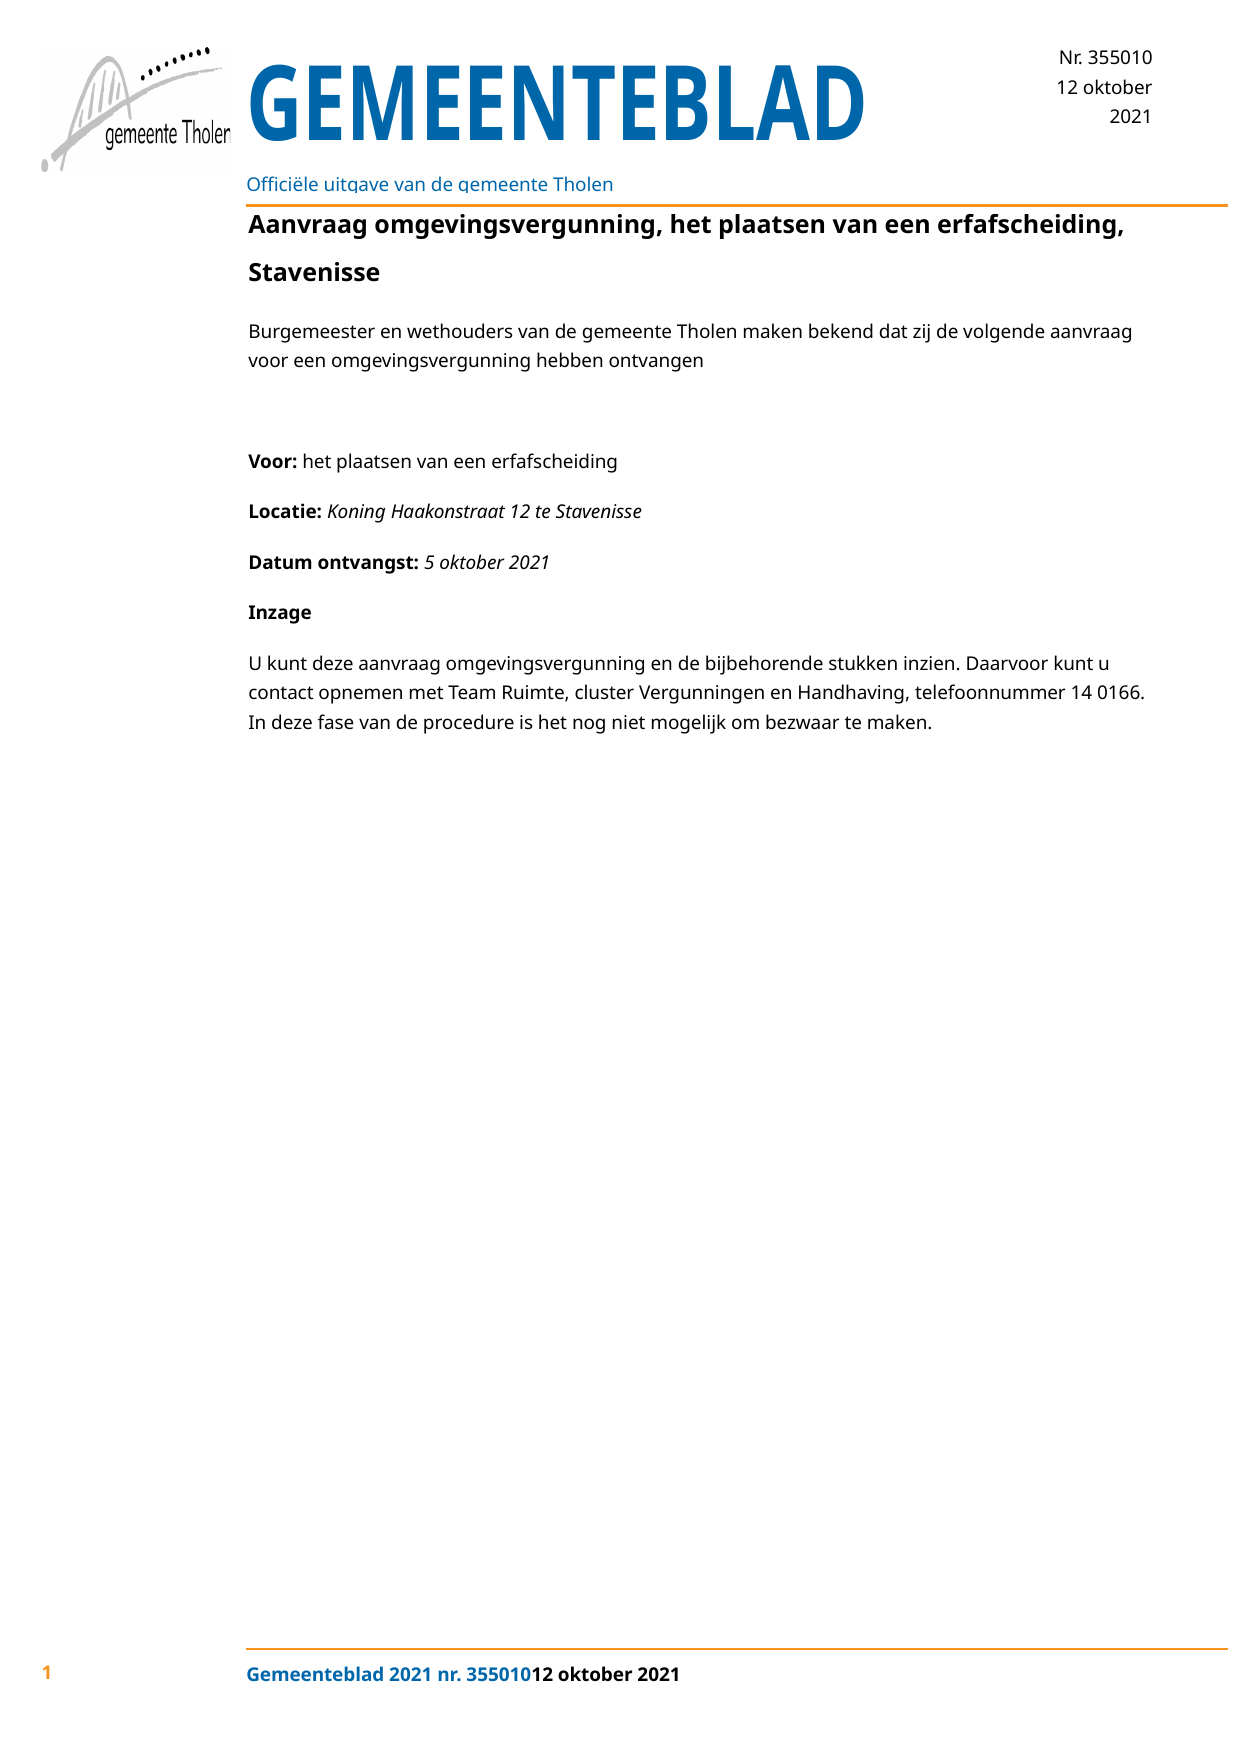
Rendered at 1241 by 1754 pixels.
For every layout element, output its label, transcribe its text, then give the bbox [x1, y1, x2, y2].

text Locatie: Koning Haakonstraat 12 te Stavenisse [248, 499, 1152, 524]
picture [41, 47, 231, 172]
text Datum ontvangst: 5 oktober 2021 [248, 549, 1152, 575]
text Voor: het plaatsen van een erfafscheiding [248, 448, 1152, 474]
text Inzage [248, 599, 1152, 625]
text U kunt deze aanvraag omgevingsvergunning en de bijbehorende stukken inzien. Daarvoor kunt u contact opnemen met Team Ruimte, cluster Vergunningen en Handhaving, telefoonnummer 14 0166. In deze fase van de procedure is het nog niet mogelijk om bezwaar te maken. [248, 650, 1152, 735]
text Aanvraag omgevingsvergunning, het plaatsen van een erfafscheiding, Stavenisse [248, 207, 1152, 288]
text Burgemeester en wethouders van de gemeente Tholen maken bekend dat zij de volgende aanvraag voor een omgevingsvergunning hebben ontvangen [248, 318, 1152, 373]
